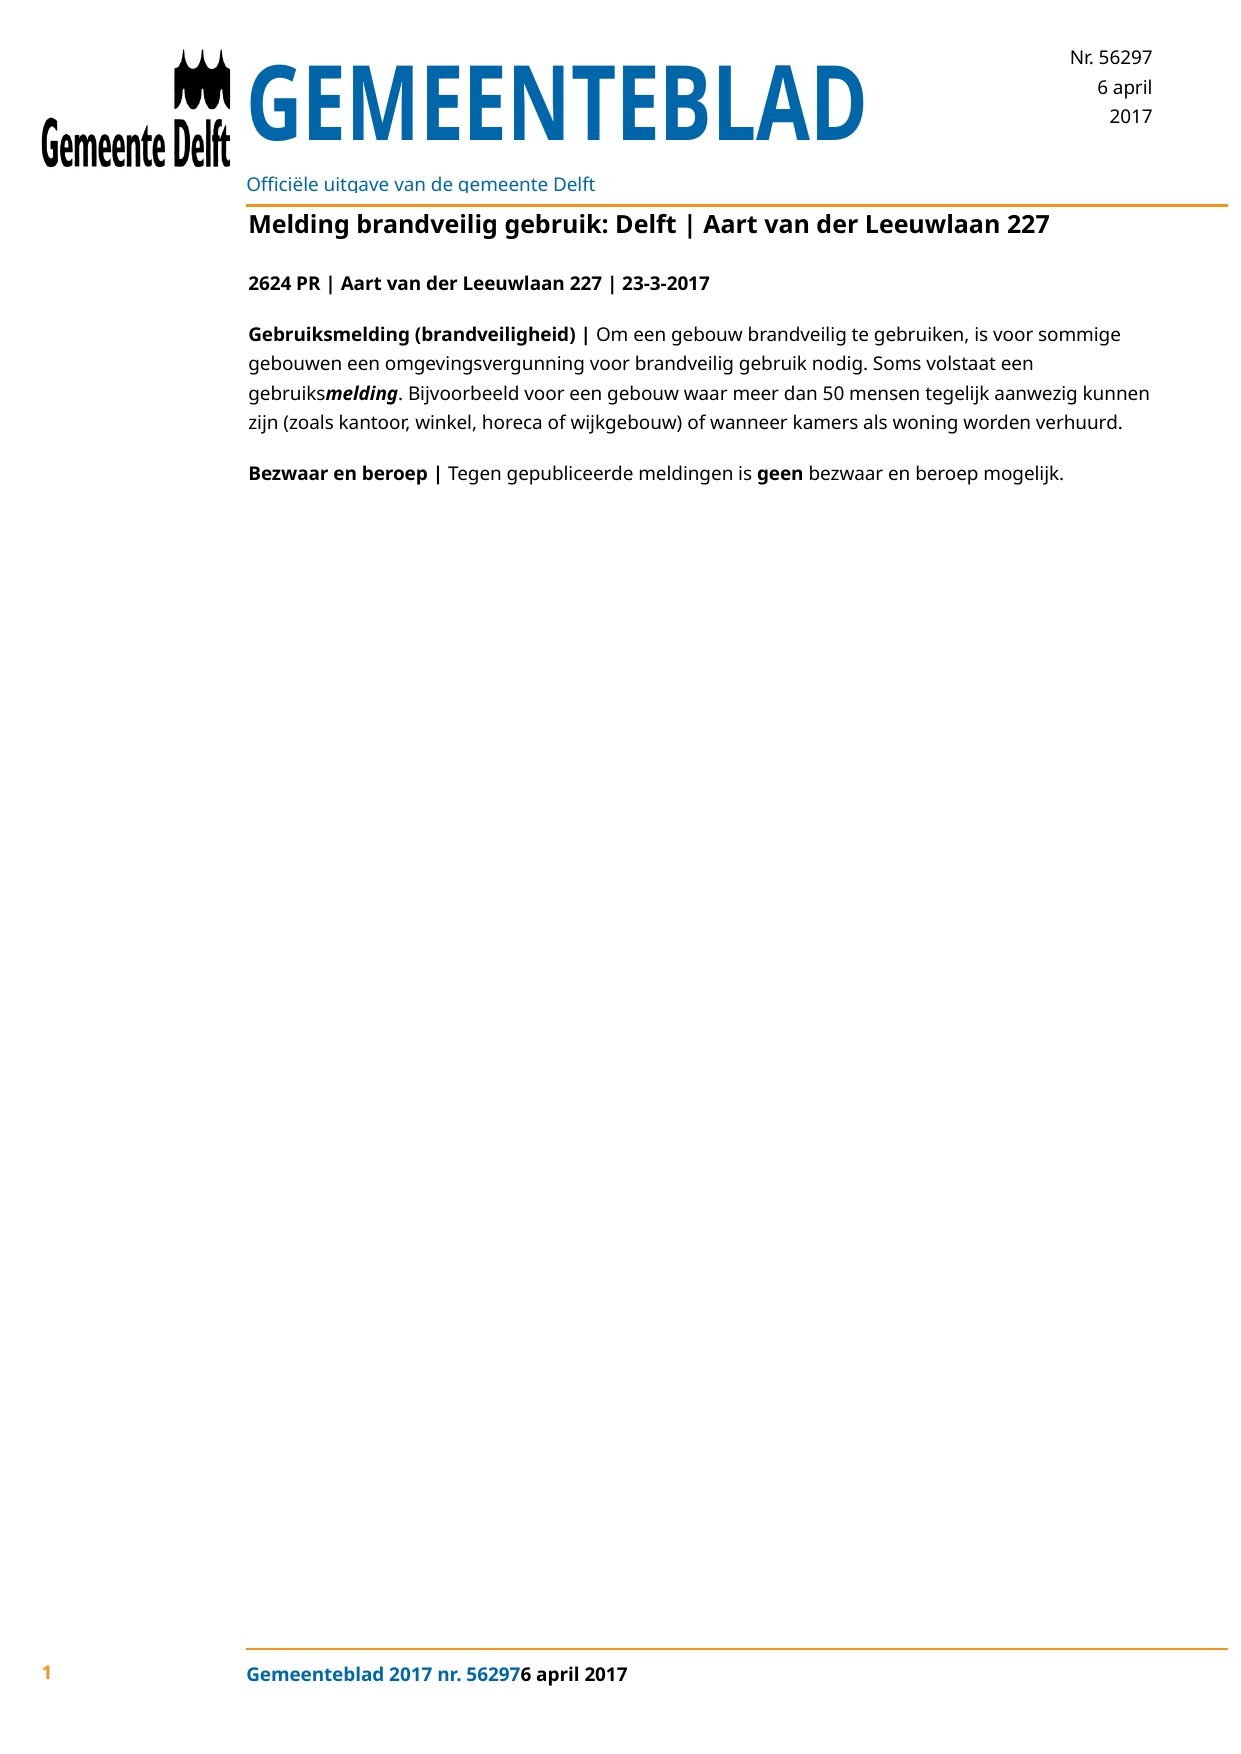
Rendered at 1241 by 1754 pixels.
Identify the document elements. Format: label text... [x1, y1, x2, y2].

picture [41, 47, 231, 172]
text Melding brandveilig gebruik: Delft | Aart van der Leeuwlaan 227 [248, 207, 1152, 241]
text Gebruiksmelding (brandveiligheid) | Om een gebouw brandveilig te gebruiken, is voor sommige gebouwen een omgevingsvergunning voor brandveilig gebruik nodig. Soms volstaat een gebruiksmelding. Bijvoorbeeld voor een gebouw waar meer dan 50 mensen tegelijk aanwezig kunnen zijn (zoals kantoor, winkel, horeca of wijkgebouw) of wanneer kamers als woning worden verhuurd. [248, 321, 1152, 435]
text 2624 PR | Aart van der Leeuwlaan 227 | 23-3-2017 [248, 270, 1152, 296]
text Bezwaar en beroep | Tegen gepubliceerde meldingen is geen bezwaar en beroep mogelijk. [248, 460, 1152, 486]
